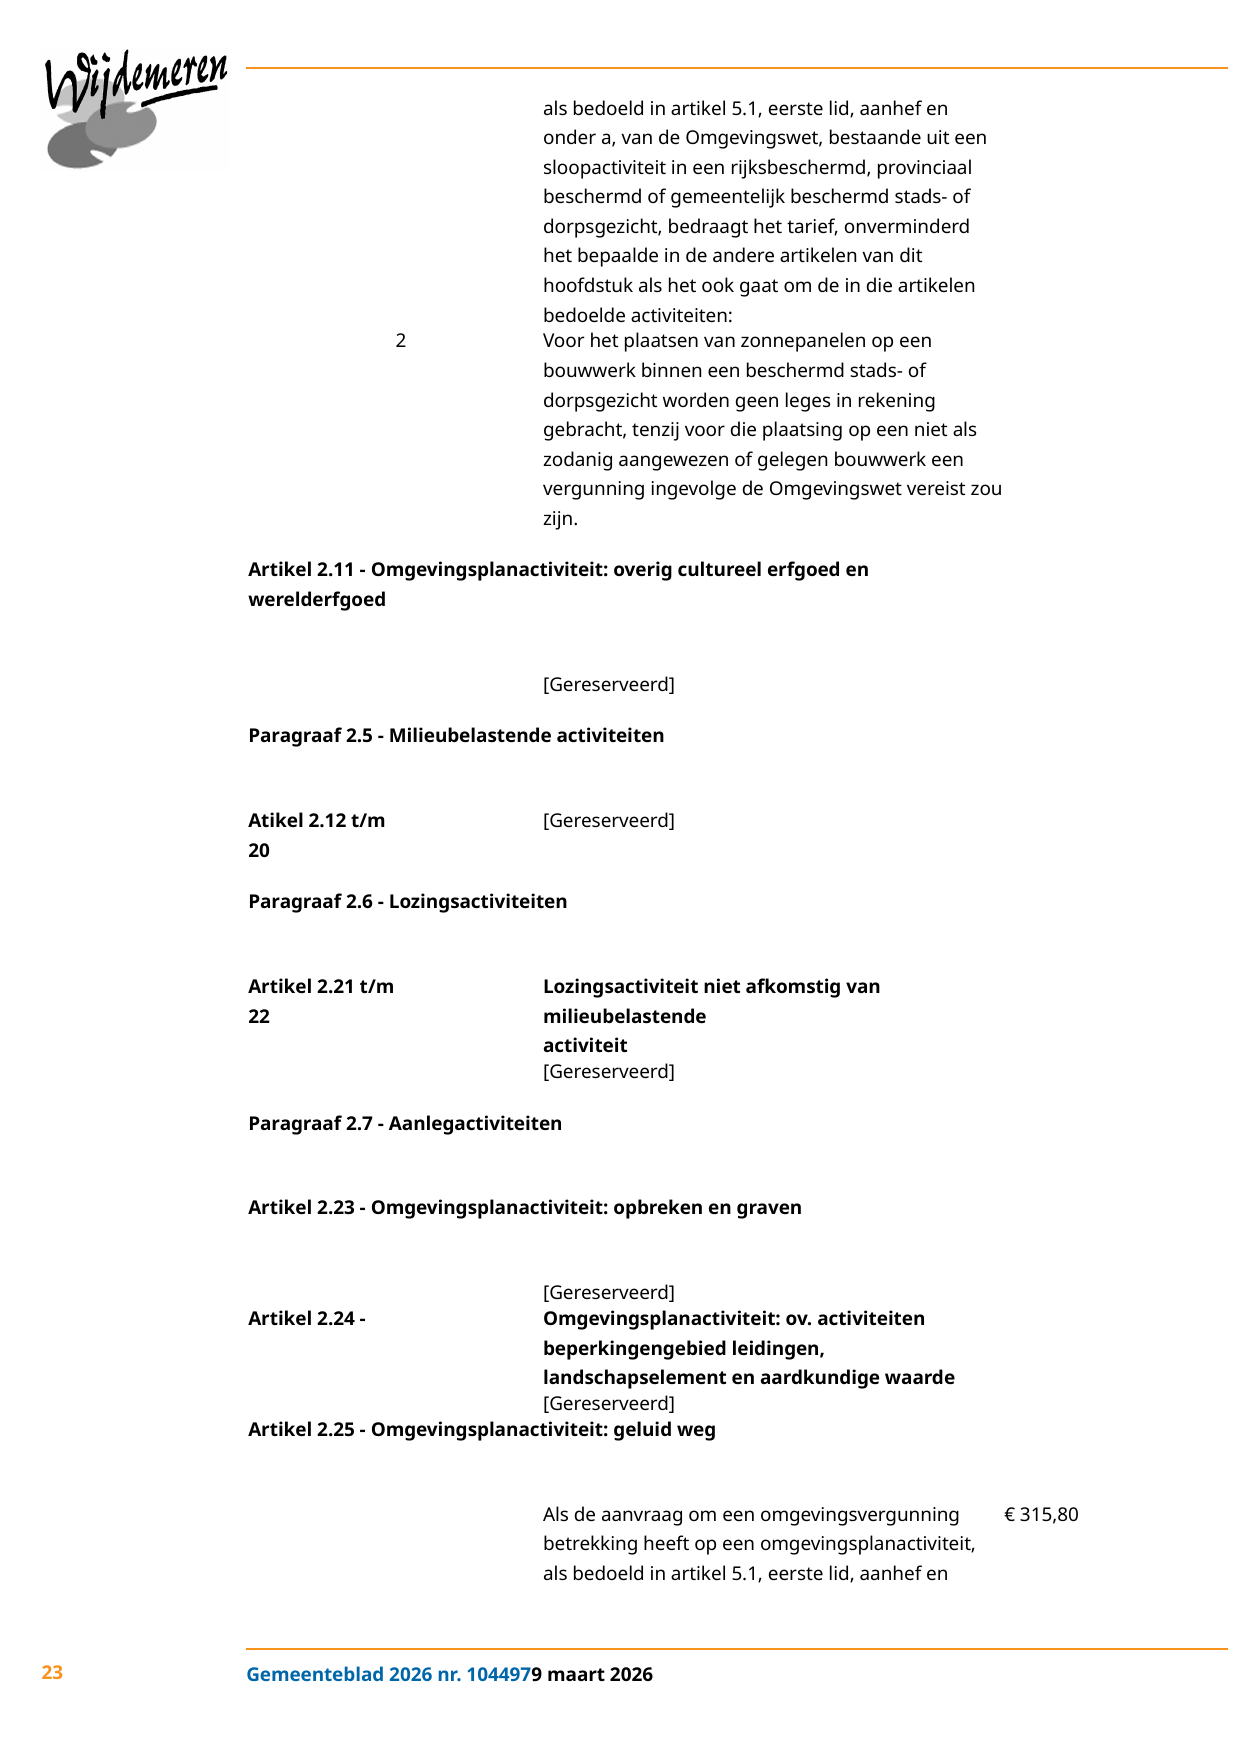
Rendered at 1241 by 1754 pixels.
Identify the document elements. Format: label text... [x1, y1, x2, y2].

table_cell [1004, 328, 1152, 531]
table_cell [543, 697, 1004, 722]
table_cell Artikel 2.24 - [248, 1305, 395, 1390]
table_cell [Gereserveerd] [543, 1058, 1004, 1084]
table_cell [395, 1501, 543, 1586]
table_cell [1004, 1058, 1152, 1084]
table_cell [1004, 557, 1152, 671]
table_cell [395, 973, 543, 1058]
table_cell [1004, 973, 1152, 1058]
table_cell Artikel 2.25 - Omgevingsplanactiviteit: geluid weg [248, 1416, 1004, 1501]
table_cell [395, 697, 543, 722]
table_cell Artikel 2.21 t/m 22 [248, 973, 395, 1058]
picture [41, 47, 231, 172]
table_cell Atikel 2.12 t/m 20 [248, 808, 395, 863]
table_cell [395, 95, 543, 328]
table_cell Artikel 2.23 - Omgevingsplanactiviteit: opbreken en graven [248, 1195, 1004, 1279]
table_cell [395, 671, 543, 697]
table_cell [1004, 863, 1152, 888]
table_cell 2 [395, 328, 543, 531]
table_cell [1004, 1416, 1152, 1501]
table_cell [1004, 723, 1152, 807]
table_cell [248, 697, 395, 722]
table_cell [543, 531, 1004, 557]
table_cell [248, 671, 395, 697]
table_cell [248, 1084, 395, 1110]
table_cell Paragraaf 2.7 - Aanlegactiviteiten [248, 1110, 1004, 1194]
table_cell [543, 863, 1004, 888]
table_cell Voor het plaatsen van zonnepanelen op een bouwwerk binnen een beschermd stads- of dorpsgezicht worden geen leges in rekening gebracht, tenzij voor die plaatsing op een niet als zodanig aangewezen of gelegen bouwwerk een vergunning ingevolge de Omgevingswet vereist zou zijn. [543, 328, 1004, 531]
table_cell [Gereserveerd] [543, 808, 1004, 863]
table_cell [1004, 1110, 1152, 1194]
table_cell [248, 328, 395, 531]
table_cell [Gereserveerd] [543, 671, 1004, 697]
table_cell [1004, 1305, 1152, 1390]
table_cell [1004, 1084, 1152, 1110]
table_cell Omgevingsplanactiviteit: ov. activiteiten beperkingengebied leidingen, landschapselement en aardkundige waarde [543, 1305, 1004, 1390]
table_cell [1004, 1195, 1152, 1279]
table_cell als bedoeld in artikel 5.1, eerste lid, aanhef en onder a, van de Omgevingswet, bestaande uit een sloopactiviteit in een rijksbeschermd, provinciaal beschermd of gemeentelijk beschermd stads- of dorpsgezicht, bedraagt het tarief, onverminderd het bepaalde in de andere artikelen van dit hoofdstuk als het ook gaat om de in die artikelen bedoelde activiteiten: [543, 95, 1004, 328]
table_cell [395, 1305, 543, 1390]
table_cell [1004, 531, 1152, 557]
table_cell Als de aanvraag om een omgevingsvergunning betrekking heeft op een omgevingsplanactiviteit, als bedoeld in artikel 5.1, eerste lid, aanhef en [543, 1501, 1004, 1586]
table_cell Lozingsactiviteit niet afkomstig van milieubelastende activiteit [543, 973, 1004, 1058]
table_cell [248, 1501, 395, 1586]
table_cell [248, 1058, 395, 1084]
table_cell [395, 808, 543, 863]
table_cell [1004, 671, 1152, 697]
table_cell [1004, 808, 1152, 863]
table_cell [395, 863, 543, 888]
table_cell Paragraaf 2.5 - Milieubelastende activiteiten [248, 723, 1004, 807]
table_cell [395, 1390, 543, 1416]
table_cell [248, 1280, 395, 1305]
table_cell [248, 863, 395, 888]
table_cell [1004, 889, 1152, 973]
table_cell [395, 531, 543, 557]
table_cell [Gereserveerd] [543, 1390, 1004, 1416]
table_cell [395, 1084, 543, 1110]
table_cell [248, 95, 395, 328]
table_cell Paragraaf 2.6 - Lozingsactiviteiten [248, 889, 1004, 973]
table_cell [395, 1058, 543, 1084]
table_cell [1004, 95, 1152, 328]
table_cell [248, 531, 395, 557]
table_cell [543, 1084, 1004, 1110]
table_cell [395, 1280, 543, 1305]
table_cell [248, 1390, 395, 1416]
table_cell Artikel 2.11 - Omgevingsplanactiviteit: overig cultureel erfgoed en werelderfgoed [248, 557, 1004, 671]
table_cell [1004, 1390, 1152, 1416]
table_cell [1004, 697, 1152, 722]
table_cell € 315,80 [1004, 1501, 1152, 1586]
table_cell [1004, 1280, 1152, 1305]
table_cell [Gereserveerd] [543, 1280, 1004, 1305]
